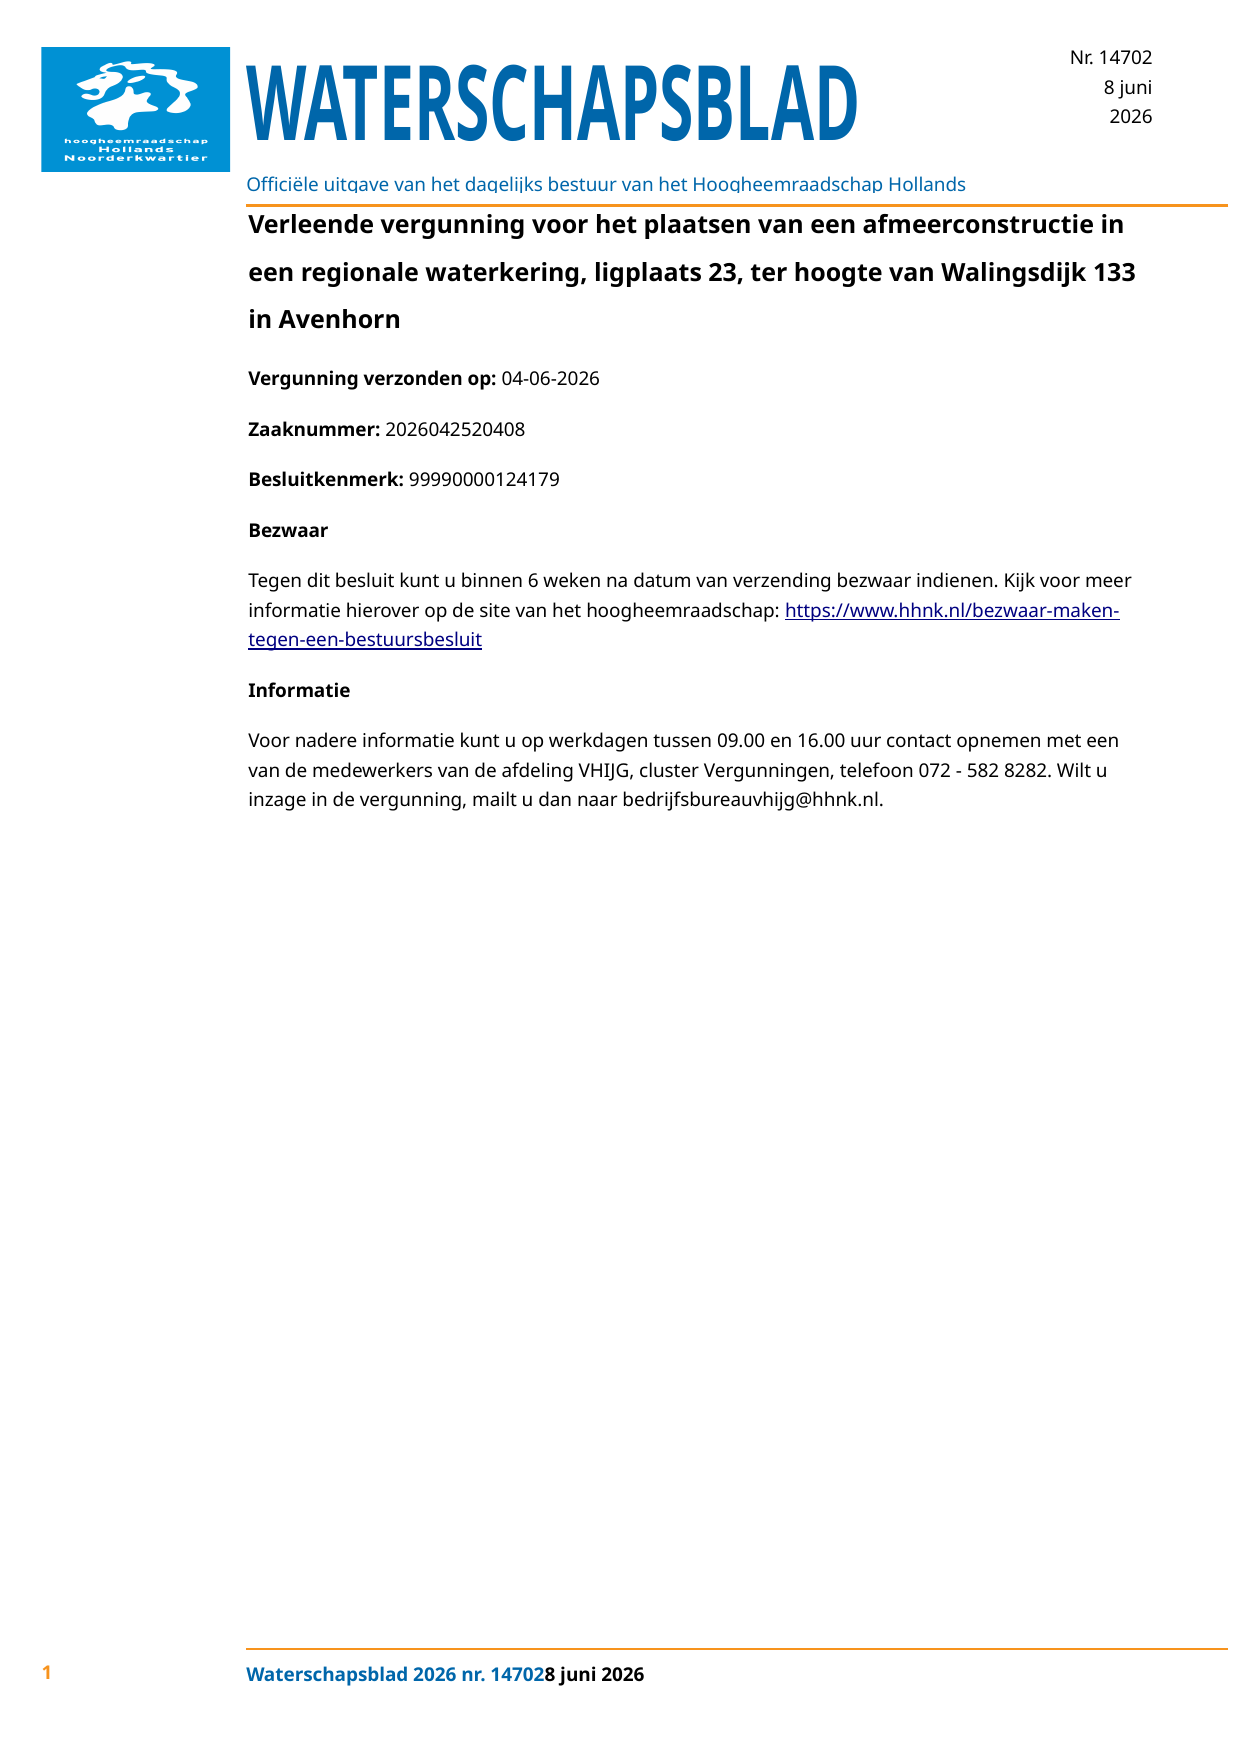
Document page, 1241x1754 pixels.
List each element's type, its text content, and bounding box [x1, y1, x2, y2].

text Zaaknummer: 2026042520408 [248, 416, 1152, 442]
picture [78, 64, 122, 99]
text Besluitkenmerk: 99990000124179 [248, 466, 1152, 492]
text Tegen dit besluit kunt u binnen 6 weken na datum van verzending bezwaar indienen. Kijk voor meer informatie hierover op de site van het hoogheemraadschap: https://www.hhnk.nl/bezwaar-maken-tegen-een-bestuursbesluit [248, 567, 1152, 652]
picture [118, 62, 197, 112]
picture [129, 76, 144, 82]
text Verleende vergunning voor het plaatsen van een afmeerconstructie in een regionale waterkering, ligplaats 23, ter hoogte van Walingsdijk 133 in Avenhorn [248, 207, 1152, 336]
picture [88, 87, 157, 130]
text Bezwaar [248, 517, 1152, 542]
text Vergunning verzonden op: 04-06-2026 [248, 366, 1152, 391]
text Informatie [248, 677, 1152, 702]
text Voor nadere informatie kunt u op werkdagen tussen 09.00 en 16.00 uur contact opnemen met een van de medewerkers van de afdeling VHIJG, cluster Vergunningen, telefoon 072 - 582 8282. Wilt u inzage in de vergunning, mailt u dan naar bedrijfsbureauvhijg@hhnk.nl. [248, 727, 1152, 812]
